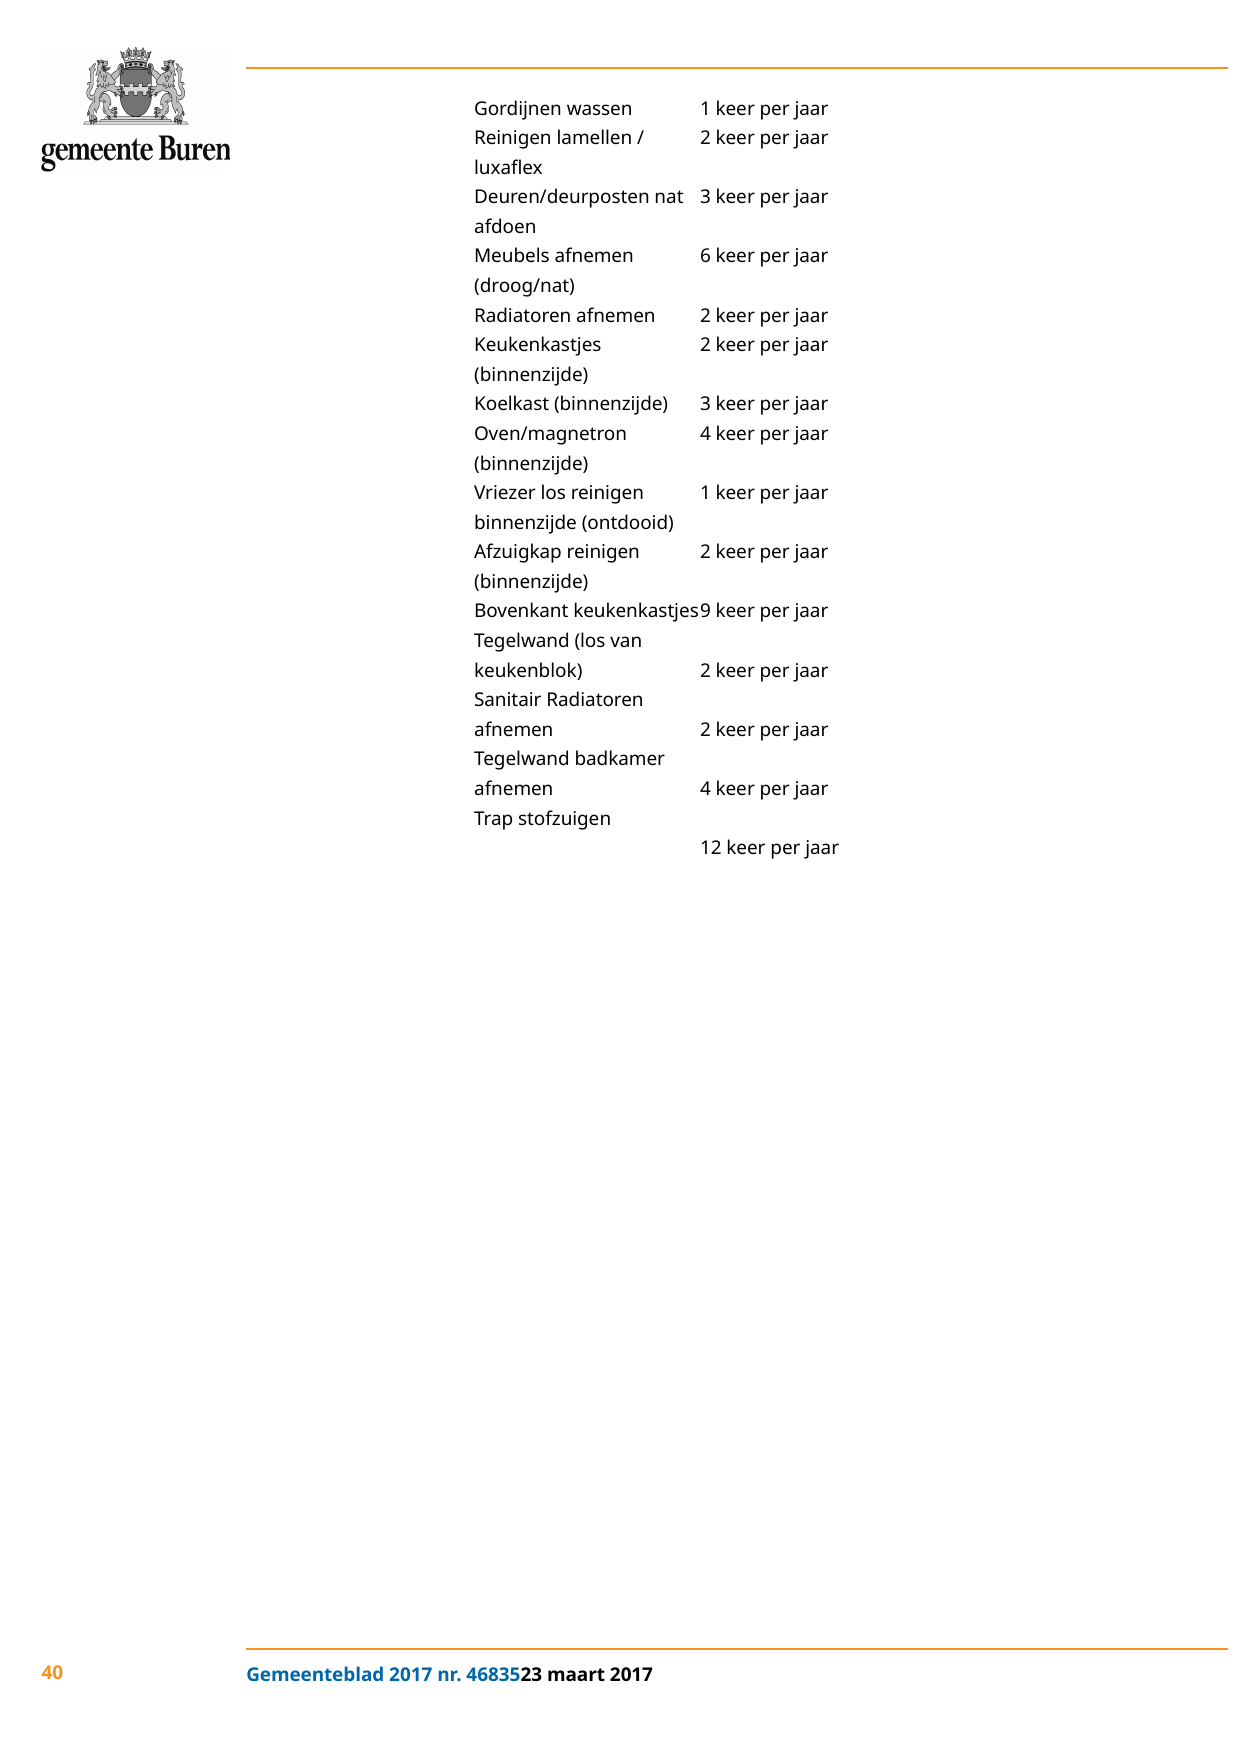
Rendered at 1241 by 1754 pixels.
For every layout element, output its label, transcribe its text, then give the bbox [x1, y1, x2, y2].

table_cell [926, 95, 1152, 860]
table_cell [248, 860, 474, 886]
table_cell Gordijnen wassen Reinigen lamellen / luxaflex Deuren/deurposten nat afdoen Meubels afnemen (droog/nat) Radiatoren afnemen Keukenkastjes (binnenzijde) Koelkast (binnenzijde) Oven/magnetron (binnenzijde) Vriezer los reinigen binnenzijde (ontdooid) Afzuigkap reinigen (binnenzijde) Bovenkant keukenkastjes Tegelwand (los van keukenblok) Sanitair Radiatoren afnemen Tegelwand badkamer afnemen Trap stofzuigen [474, 95, 700, 860]
table_cell [474, 860, 700, 886]
table_cell [248, 95, 474, 860]
table_cell [926, 860, 1152, 886]
table_cell 1 keer per jaar 2 keer per jaar 3 keer per jaar 6 keer per jaar 2 keer per jaar 2 keer per jaar 3 keer per jaar 4 keer per jaar 1 keer per jaar 2 keer per jaar 9 keer per jaar 2 keer per jaar 2 keer per jaar 4 keer per jaar 12 keer per jaar [700, 95, 926, 860]
table_cell [700, 860, 926, 886]
picture [41, 47, 231, 172]
